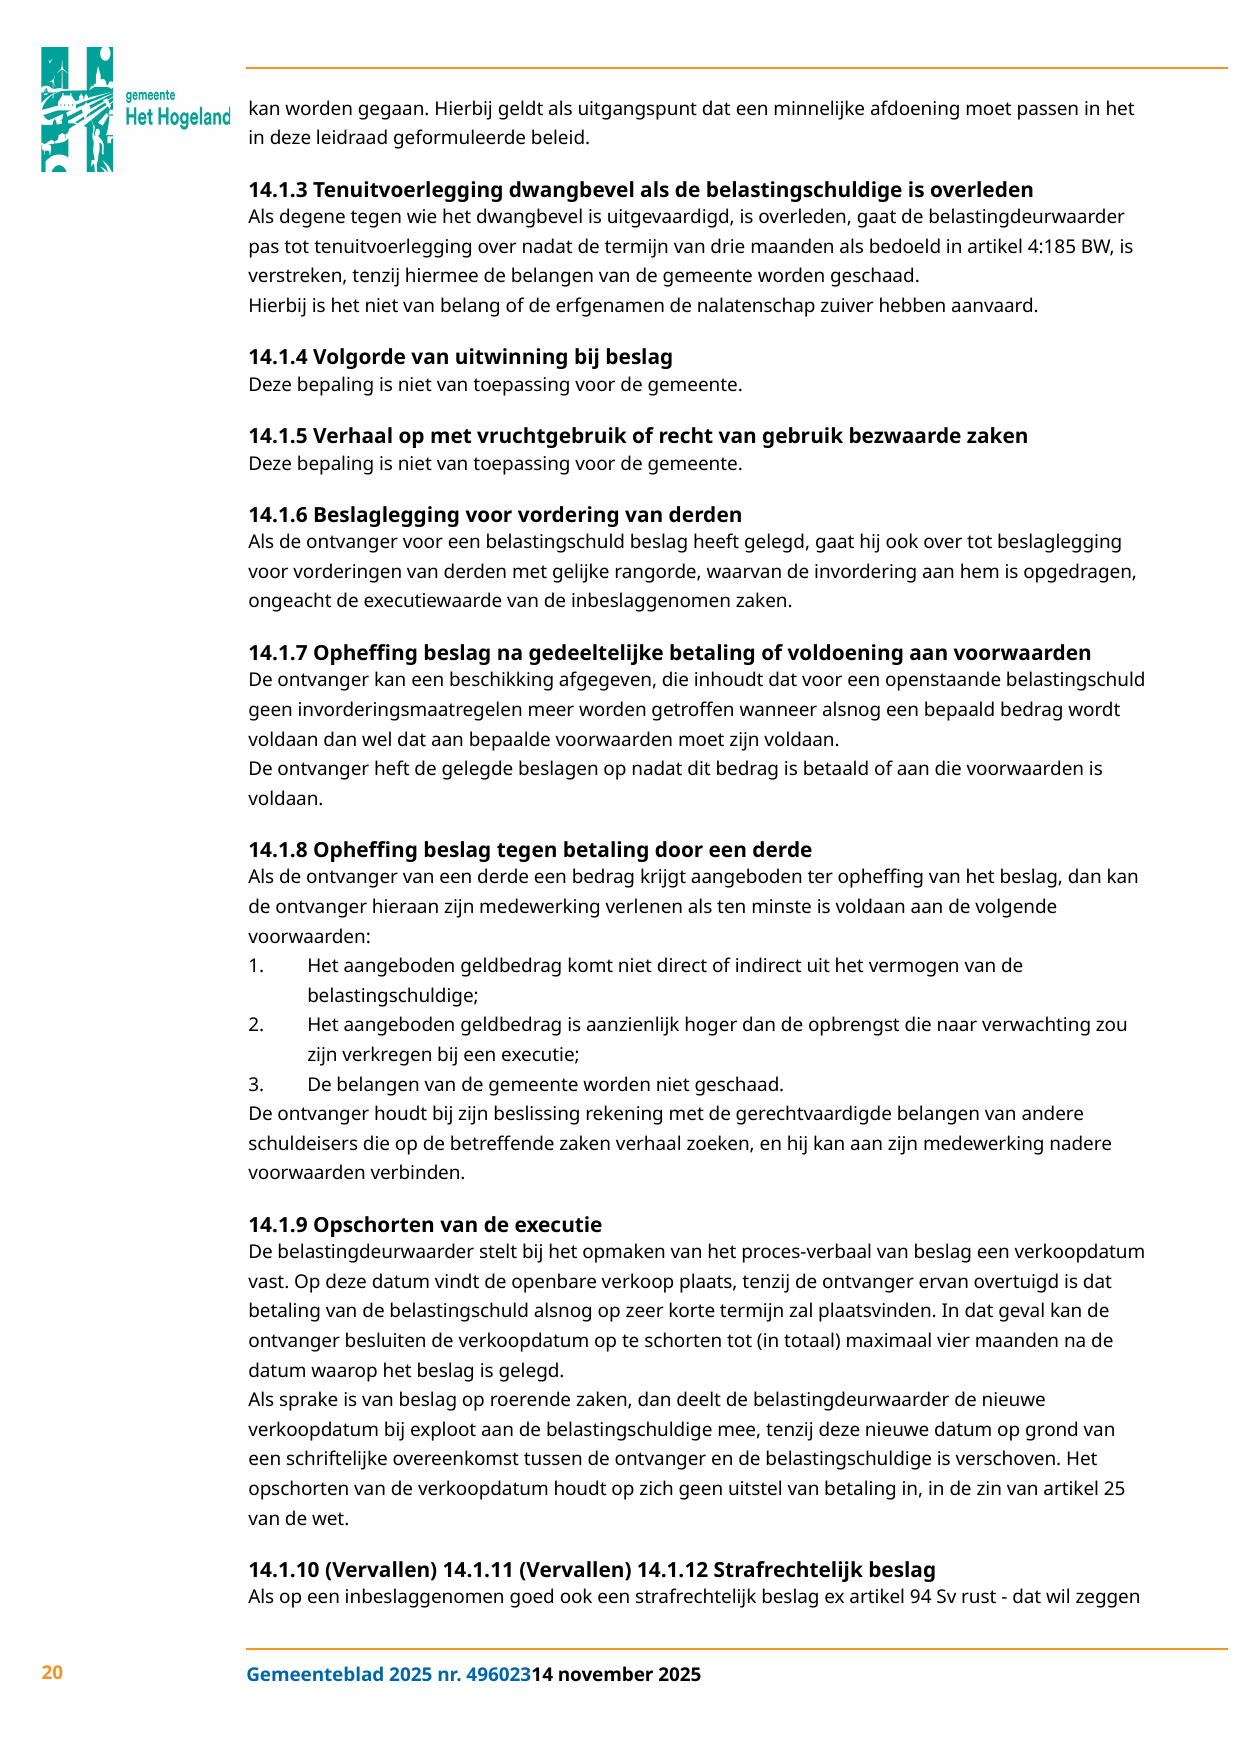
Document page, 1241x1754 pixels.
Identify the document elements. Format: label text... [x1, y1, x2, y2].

text De ontvanger heft de gelegde beslagen op nadat dit bedrag is betaald of aan die voorwaarden is voldaan. [248, 755, 1152, 811]
text 14.1.3 Tenuitvoerlegging dwangbevel als de belastingschuldige is overleden [248, 175, 1152, 203]
text Als de ontvanger voor een belastingschuld beslag heeft gelegd, gaat hij ook over tot beslaglegging voor vorderingen van derden met gelijke rangorde, waarvan de invordering aan hem is opgedragen, ongeacht de executiewaarde van de inbeslaggenomen zaken. [248, 528, 1152, 613]
list Het aangeboden geldbedrag is aanzienlijk hoger dan de opbrengst die naar verwachting zou zijn verkregen bij een executie; [248, 1012, 1152, 1067]
text De belastingdeurwaarder stelt bij het opmaken van het proces-verbaal van beslag een verkoopdatum vast. Op deze datum vindt de openbare verkoop plaats, tenzij de ontvanger ervan overtuigd is dat betaling van de belastingschuld alsnog op zeer korte termijn zal plaatsvinden. In dat geval kan de ontvanger besluiten de verkoopdatum op te schorten tot (in totaal) maximaal vier maanden na de datum waarop het beslag is gelegd. [248, 1238, 1152, 1382]
text 14.1.10 (Vervallen) 14.1.11 (Vervallen) 14.1.12 Strafrechtelijk beslag [248, 1555, 1152, 1583]
text Als op een inbeslaggenomen goed ook een strafrechtelijk beslag ex artikel 94 Sv rust - dat wil zeggen [248, 1583, 1152, 1609]
text 14.1.6 Beslaglegging voor vordering van derden [248, 500, 1152, 528]
text 14.1.8 Opheffing beslag tegen betaling door een derde [248, 835, 1152, 864]
list De belangen van de gemeente worden niet geschaad. [248, 1071, 1152, 1097]
text Deze bepaling is niet van toepassing voor de gemeente. [248, 371, 1152, 397]
text De ontvanger kan een beschikking afgegeven, die inhoudt dat voor een openstaande belastingschuld geen invorderingsmaatregelen meer worden getroffen wanneer alsnog een bepaald bedrag wordt voldaan dan wel dat aan bepaalde voorwaarden moet zijn voldaan. [248, 667, 1152, 751]
text De ontvanger houdt bij zijn beslissing rekening met de gerechtvaardigde belangen van andere schuldeisers die op de betreffende zaken verhaal zoeken, en hij kan aan zijn medewerking nadere voorwaarden verbinden. [248, 1100, 1152, 1185]
text Hierbij is het niet van belang of de erfgenamen de nalatenschap zuiver hebben aanvaard. [248, 292, 1152, 318]
text Als de ontvanger van een derde een bedrag krijgt aangeboden ter opheffing van het beslag, dan kan de ontvanger hieraan zijn medewerking verlenen als ten minste is voldaan aan de volgende voorwaarden: [248, 864, 1152, 949]
text Als degene tegen wie het dwangbevel is uitgevaardigd, is overleden, gaat de belastingdeurwaarder pas tot tenuitvoerlegging over nadat de termijn van drie maanden als bedoeld in artikel 4:185 BW, is verstreken, tenzij hiermee de belangen van de gemeente worden geschaad. [248, 203, 1152, 288]
list Het aangeboden geldbedrag komt niet direct of indirect uit het vermogen van de belastingschuldige; [248, 952, 1152, 1008]
picture [41, 47, 231, 172]
text 14.1.7 Opheffing beslag na gedeeltelijke betaling of voldoening aan voorwaarden [248, 638, 1152, 667]
text Deze bepaling is niet van toepassing voor de gemeente. [248, 450, 1152, 475]
text kan worden gegaan. Hierbij geldt als uitgangspunt dat een minnelijke afdoening moet passen in het in deze leidraad geformuleerde beleid. [248, 95, 1152, 150]
text 14.1.9 Opschorten van de executie [248, 1210, 1152, 1238]
text Als sprake is van beslag op roerende zaken, dan deelt de belastingdeurwaarder de nieuwe verkoopdatum bij exploot aan de belastingschuldige mee, tenzij deze nieuwe datum op grond van een schriftelijke overeenkomst tussen de ontvanger en de belastingschuldige is verschoven. Het opschorten van de verkoopdatum houdt op zich geen uitstel van betaling in, in de zin van artikel 25 van de wet. [248, 1386, 1152, 1530]
text 14.1.4 Volgorde van uitwinning bij beslag [248, 342, 1152, 371]
text 14.1.5 Verhaal op met vruchtgebruik of recht van gebruik bezwaarde zaken [248, 421, 1152, 450]
